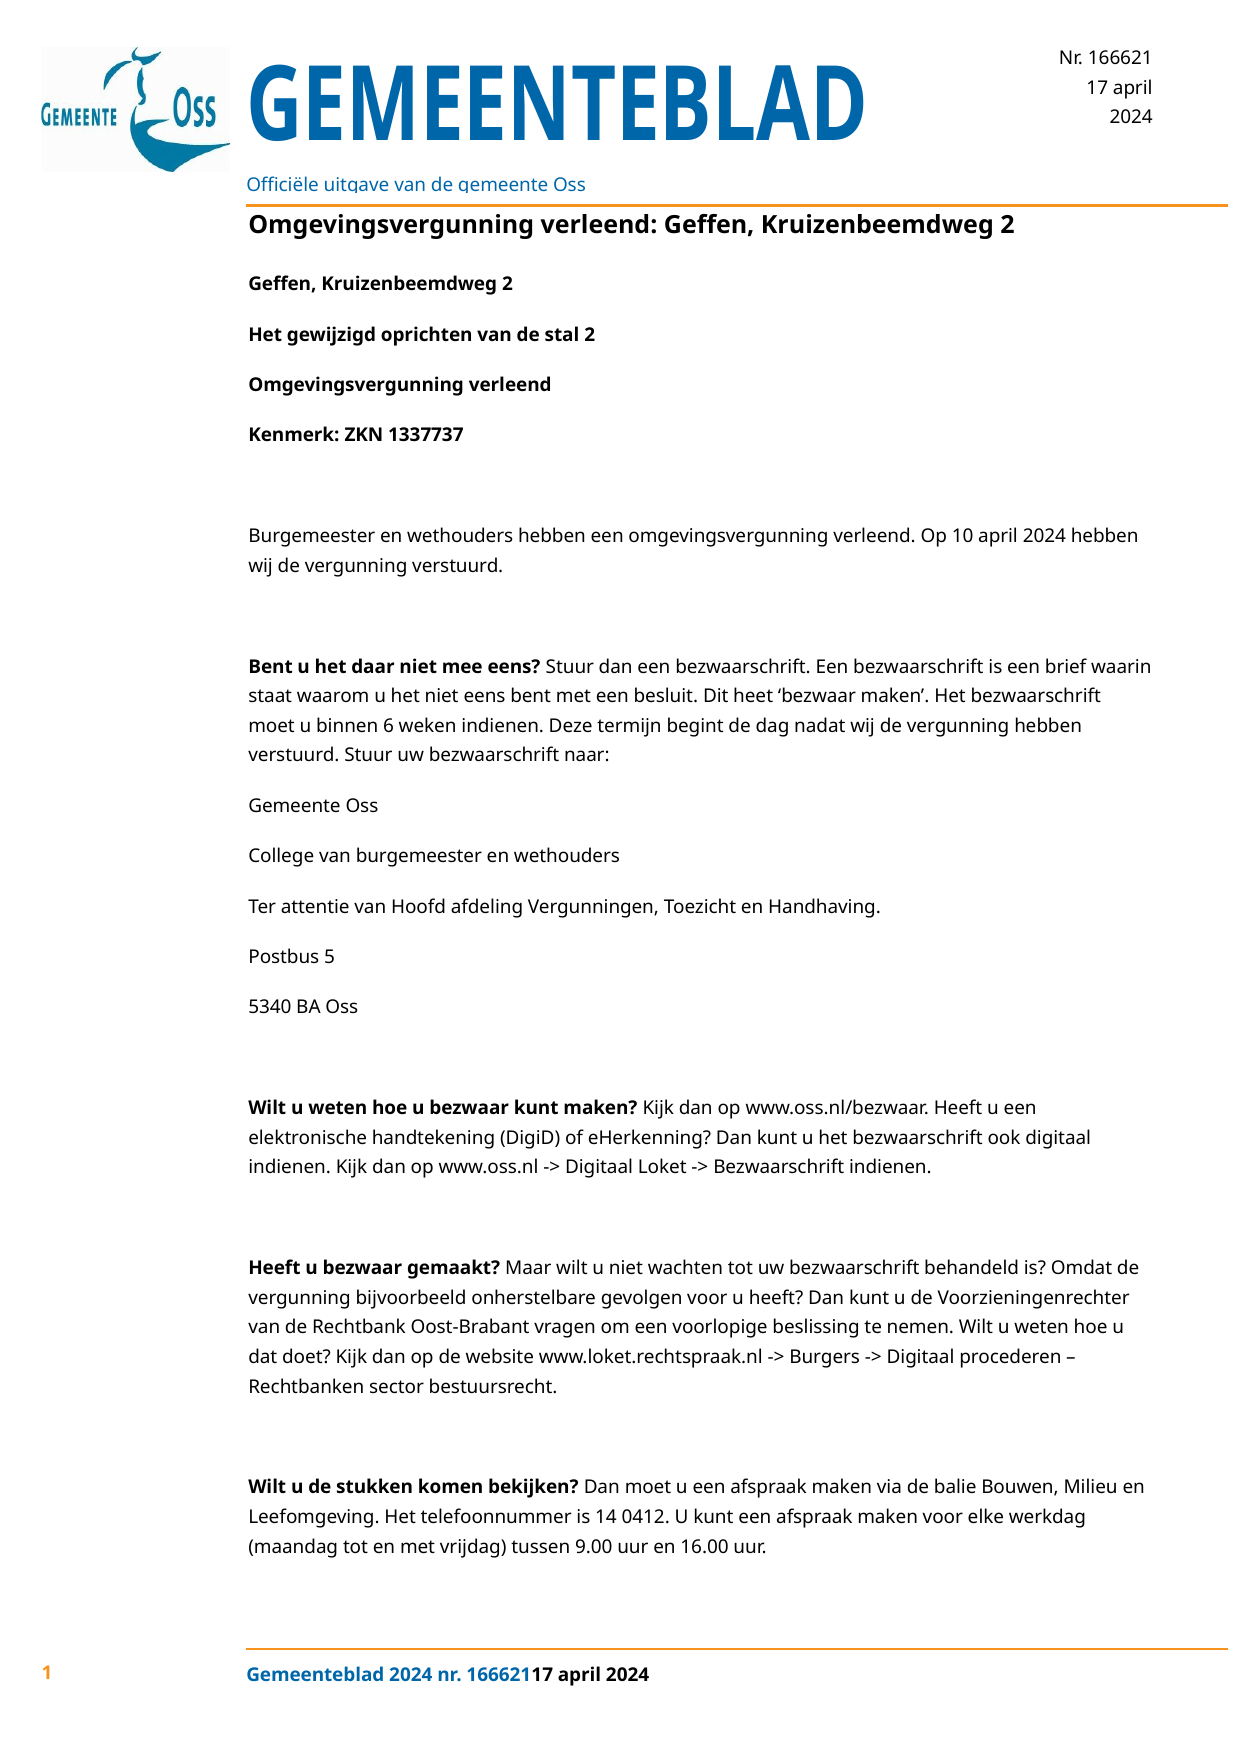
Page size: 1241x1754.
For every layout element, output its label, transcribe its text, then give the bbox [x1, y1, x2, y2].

text Omgevingsvergunning verleend [248, 371, 1152, 397]
picture [41, 47, 231, 172]
text Omgevingsvergunning verleend: Geffen, Kruizenbeemdweg 2 [248, 207, 1152, 241]
text Geffen, Kruizenbeemdweg 2 [248, 270, 1152, 296]
text Ter attentie van Hoofd afdeling Vergunningen, Toezicht en Handhaving. [248, 893, 1152, 918]
text Bent u het daar niet mee eens? Stuur dan een bezwaarschrift. Een bezwaarschrift is een brief waarin staat waarom u het niet eens bent met een besluit. Dit heet ‘bezwaar maken’. Het bezwaarschrift moet u binnen 6 weken indienen. Deze termijn begint de dag nadat wij de vergunning hebben verstuurd. Stuur uw bezwaarschrift naar: [248, 653, 1152, 767]
text Postbus 5 [248, 943, 1152, 969]
text Heeft u bezwaar gemaakt? Maar wilt u niet wachten tot uw bezwaarschrift behandeld is? Omdat de vergunning bijvoorbeeld onherstelbare gevolgen voor u heeft? Dan kunt u de Voorzieningenrechter van de Rechtbank Oost-Brabant vragen om een voorlopige beslissing te nemen. Wilt u weten hoe u dat doet? Kijk dan op de website www.loket.rechtspraak.nl -> Burgers -> Digitaal procederen – Rechtbanken sector bestuursrecht. [248, 1254, 1152, 1398]
text Wilt u weten hoe u bezwaar kunt maken? Kijk dan op www.oss.nl/bezwaar. Heeft u een elektronische handtekening (DigiD) of eHerkenning? Dan kunt u het bezwaarschrift ook digitaal indienen. Kijk dan op www.oss.nl -> Digitaal Loket -> Bezwaarschrift indienen. [248, 1094, 1152, 1179]
text Het gewijzigd oprichten van de stal 2 [248, 321, 1152, 346]
text Burgemeester en wethouders hebben een omgevingsvergunning verleend. Op 10 april 2024 hebben wij de vergunning verstuurd. [248, 522, 1152, 578]
text Kenmerk: ZKN 1337737 [248, 422, 1152, 447]
text College van burgemeester en wethouders [248, 842, 1152, 868]
text 5340 BA Oss [248, 994, 1152, 1019]
text Wilt u de stukken komen bekijken? Dan moet u een afspraak maken via de balie Bouwen, Milieu en Leefomgeving. Het telefoonnummer is 14 0412. U kunt een afspraak maken voor elke werkdag (maandag tot en met vrijdag) tussen 9.00 uur en 16.00 uur. [248, 1474, 1152, 1558]
text Gemeente Oss [248, 792, 1152, 818]
